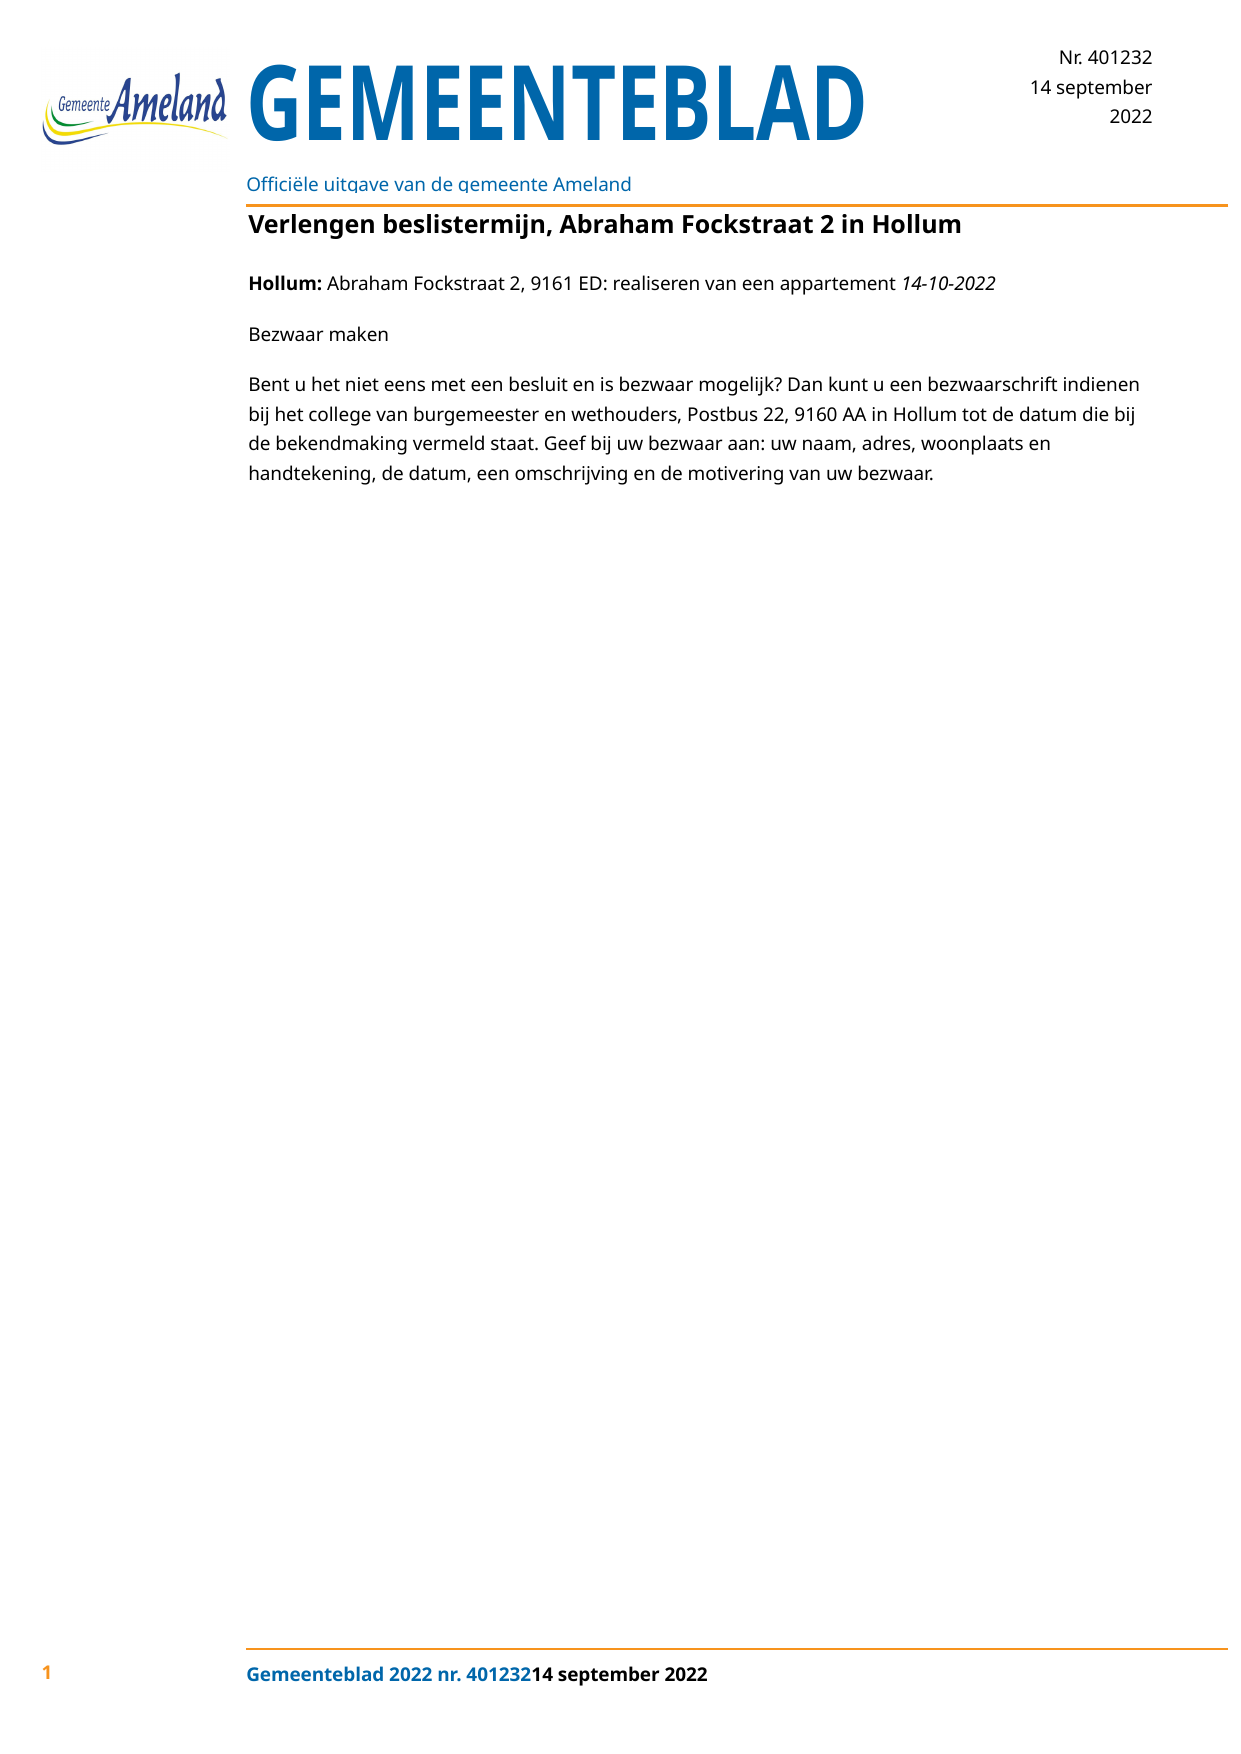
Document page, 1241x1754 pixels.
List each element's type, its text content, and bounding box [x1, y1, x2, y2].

text Verlengen beslistermijn, Abraham Fockstraat 2 in Hollum [248, 207, 1152, 241]
picture [41, 47, 231, 172]
text Bent u het niet eens met een besluit en is bezwaar mogelijk? Dan kunt u een bezwaarschrift indienen bij het college van burgemeester en wethouders, Postbus 22, 9160 AA in Hollum tot de datum die bij de bekendmaking vermeld staat. Geef bij uw bezwaar aan: uw naam, adres, woonplaats en handtekening, de datum, een omschrijving en de motivering van uw bezwaar. [248, 371, 1152, 486]
text Hollum: Abraham Fockstraat 2, 9161 ED: realiseren van een appartement 14-10-2022 [248, 270, 1152, 296]
text Bezwaar maken [248, 321, 1152, 346]
